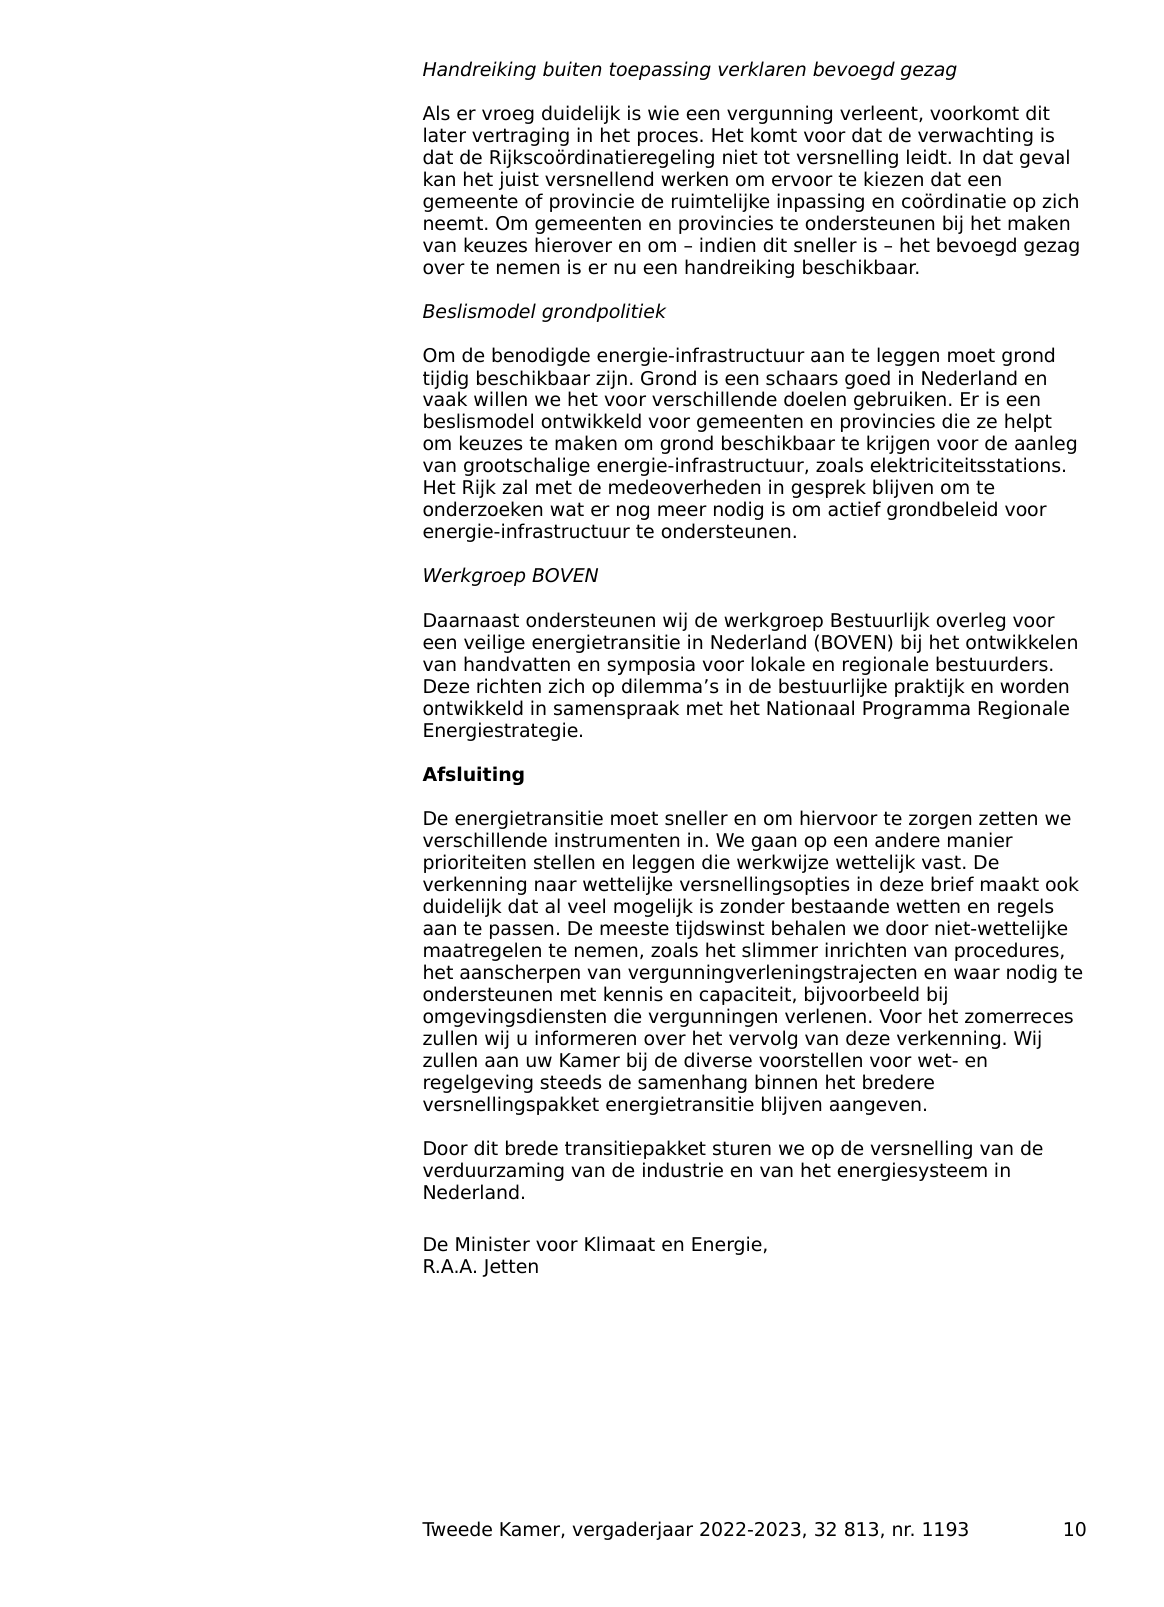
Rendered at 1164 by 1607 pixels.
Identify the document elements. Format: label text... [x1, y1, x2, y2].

subtitle Werkgroep BOVEN [422, 565, 1087, 587]
text De Minister voor Klimaat en Energie, R.A.A. Jetten [422, 1234, 1087, 1278]
text Om de benodigde energie-infrastructuur aan te leggen moet grond tijdig beschikbaar zijn. Grond is een schaars goed in Nederland en vaak willen we het voor verschillende doelen gebruiken. Er is een beslismodel ontwikkeld voor gemeenten en provincies die ze helpt om keuzes te maken om grond beschikbaar te krijgen voor de aanleg van grootschalige energie-infrastructuur, zoals elektriciteitsstations. Het Rijk zal met de medeoverheden in gesprek blijven om te onderzoeken wat er nog meer nodig is om actief grondbeleid voor energie-infrastructuur te ondersteunen. [422, 345, 1087, 543]
text Door dit brede transitiepakket sturen we op de versnelling van de verduurzaming van de industrie en van het energiesysteem in Nederland. [422, 1138, 1087, 1204]
text De energietransitie moet sneller en om hiervoor te zorgen zetten we verschillende instrumenten in. We gaan op een andere manier prioriteiten stellen en leggen die werkwijze wettelijk vast. De verkenning naar wettelijke versnellingsopties in deze brief maakt ook duidelijk dat al veel mogelijk is zonder bestaande wetten en regels aan te passen. De meeste tijdswinst behalen we door niet-wettelijke maatregelen te nemen, zoals het slimmer inrichten van procedures, het aanscherpen van vergunningverleningstrajecten en waar nodig te ondersteunen met kennis en capaciteit, bijvoorbeeld bij omgevingsdiensten die vergunningen verlenen. Voor het zomerreces zullen wij u informeren over het vervolg van deze verkenning. Wij zullen aan uw Kamer bij de diverse voorstellen voor wet- en regelgeving steeds de samenhang binnen het bredere versnellingspakket energietransitie blijven aangeven. [422, 808, 1087, 1116]
text Daarnaast ondersteunen wij de werkgroep Bestuurlijk overleg voor een veilige energietransitie in Nederland (BOVEN) bij het ontwikkelen van handvatten en symposia voor lokale en regionale bestuurders. Deze richten zich op dilemma’s in de bestuurlijke praktijk en worden ontwikkeld in samenspraak met het Nationaal Programma Regionale Energiestrategie. [422, 609, 1087, 741]
text Als er vroeg duidelijk is wie een vergunning verleent, voorkomt dit later vertraging in het proces. Het komt voor dat de verwachting is dat de Rijkscoördinatieregeling niet tot versnelling leidt. In dat geval kan het juist versnellend werken om ervoor te kiezen dat een gemeente of provincie de ruimtelijke inpassing en coördinatie op zich neemt. Om gemeenten en provincies te ondersteunen bij het maken van keuzes hierover en om – indien dit sneller is – het bevoegd gezag over te nemen is er nu een handreiking beschikbaar. [422, 103, 1087, 279]
subtitle Beslismodel grondpolitiek [422, 301, 1087, 323]
subtitle Handreiking buiten toepassing verklaren bevoegd gezag [422, 59, 1087, 81]
subtitle Afsluiting [422, 764, 1087, 786]
